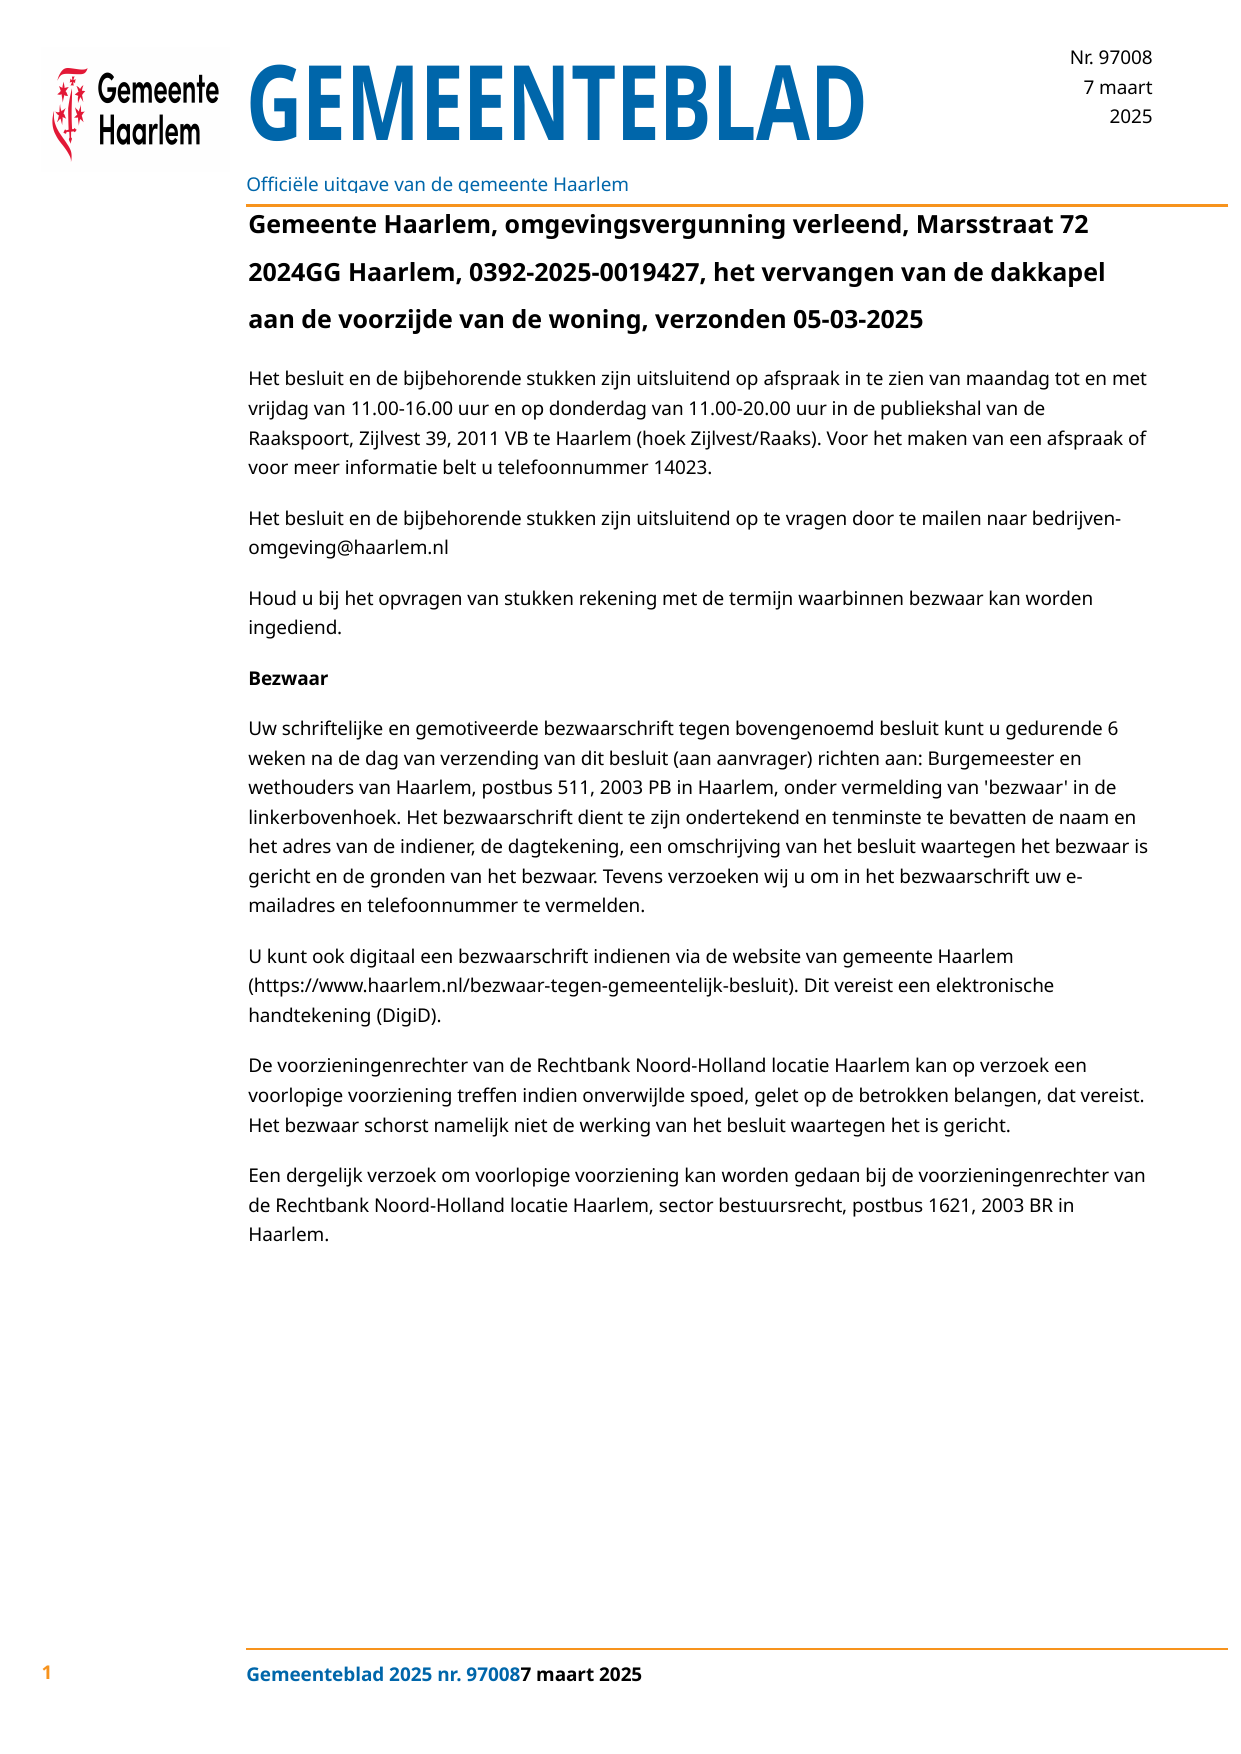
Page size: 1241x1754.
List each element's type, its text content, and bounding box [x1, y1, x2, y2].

text Het besluit en de bijbehorende stukken zijn uitsluitend op te vragen door te mailen naar bedrijven-omgeving@haarlem.nl [248, 505, 1152, 560]
text Uw schriftelijke en gemotiveerde bezwaarschrift tegen bovengenoemd besluit kunt u gedurende 6 weken na de dag van verzending van dit besluit (aan aanvrager) richten aan: Burgemeester en wethouders van Haarlem, postbus 511, 2003 PB in Haarlem, onder vermelding van 'bezwaar' in de linkerbovenhoek. Het bezwaarschrift dient te zijn ondertekend en tenminste te bevatten de naam en het adres van de indiener, de dagtekening, een omschrijving van het besluit waartegen het bezwaar is gericht en de gronden van het bezwaar. Tevens verzoeken wij u om in het bezwaarschrift uw e-mailadres en telefoonnummer te vermelden. [248, 715, 1152, 918]
text De voorzieningenrechter van de Rechtbank Noord-Holland locatie Haarlem kan op verzoek een voorlopige voorziening treffen indien onverwijlde spoed, gelet op de betrokken belangen, dat vereist. Het bezwaar schorst namelijk niet de werking van het besluit waartegen het is gericht. [248, 1053, 1152, 1137]
text Bezwaar [248, 665, 1152, 690]
text Gemeente Haarlem, omgevingsvergunning verleend, Marsstraat 72 2024GG Haarlem, 0392-2025-0019427, het vervangen van de dakkapel aan de voorzijde van de woning, verzonden 05-03-2025 [248, 207, 1152, 336]
text U kunt ook digitaal een bezwaarschrift indienen via de website van gemeente Haarlem (https://www.haarlem.nl/bezwaar-tegen-gemeentelijk-besluit). Dit vereist een elektronische handtekening (DigiD). [248, 943, 1152, 1028]
picture [41, 47, 231, 172]
text Het besluit en de bijbehorende stukken zijn uitsluitend op afspraak in te zien van maandag tot en met vrijdag van 11.00-16.00 uur en op donderdag van 11.00-20.00 uur in de publiekshal van de Raakspoort, Zijlvest 39, 2011 VB te Haarlem (hoek Zijlvest/Raaks). Voor het maken van een afspraak of voor meer informatie belt u telefoonnummer 14023. [248, 366, 1152, 480]
text Een dergelijk verzoek om voorlopige voorziening kan worden gedaan bij de voorzieningenrechter van de Rechtbank Noord-Holland locatie Haarlem, sector bestuursrecht, postbus 1621, 2003 BR in Haarlem. [248, 1162, 1152, 1247]
text Houd u bij het opvragen van stukken rekening met de termijn waarbinnen bezwaar kan worden ingediend. [248, 585, 1152, 640]
